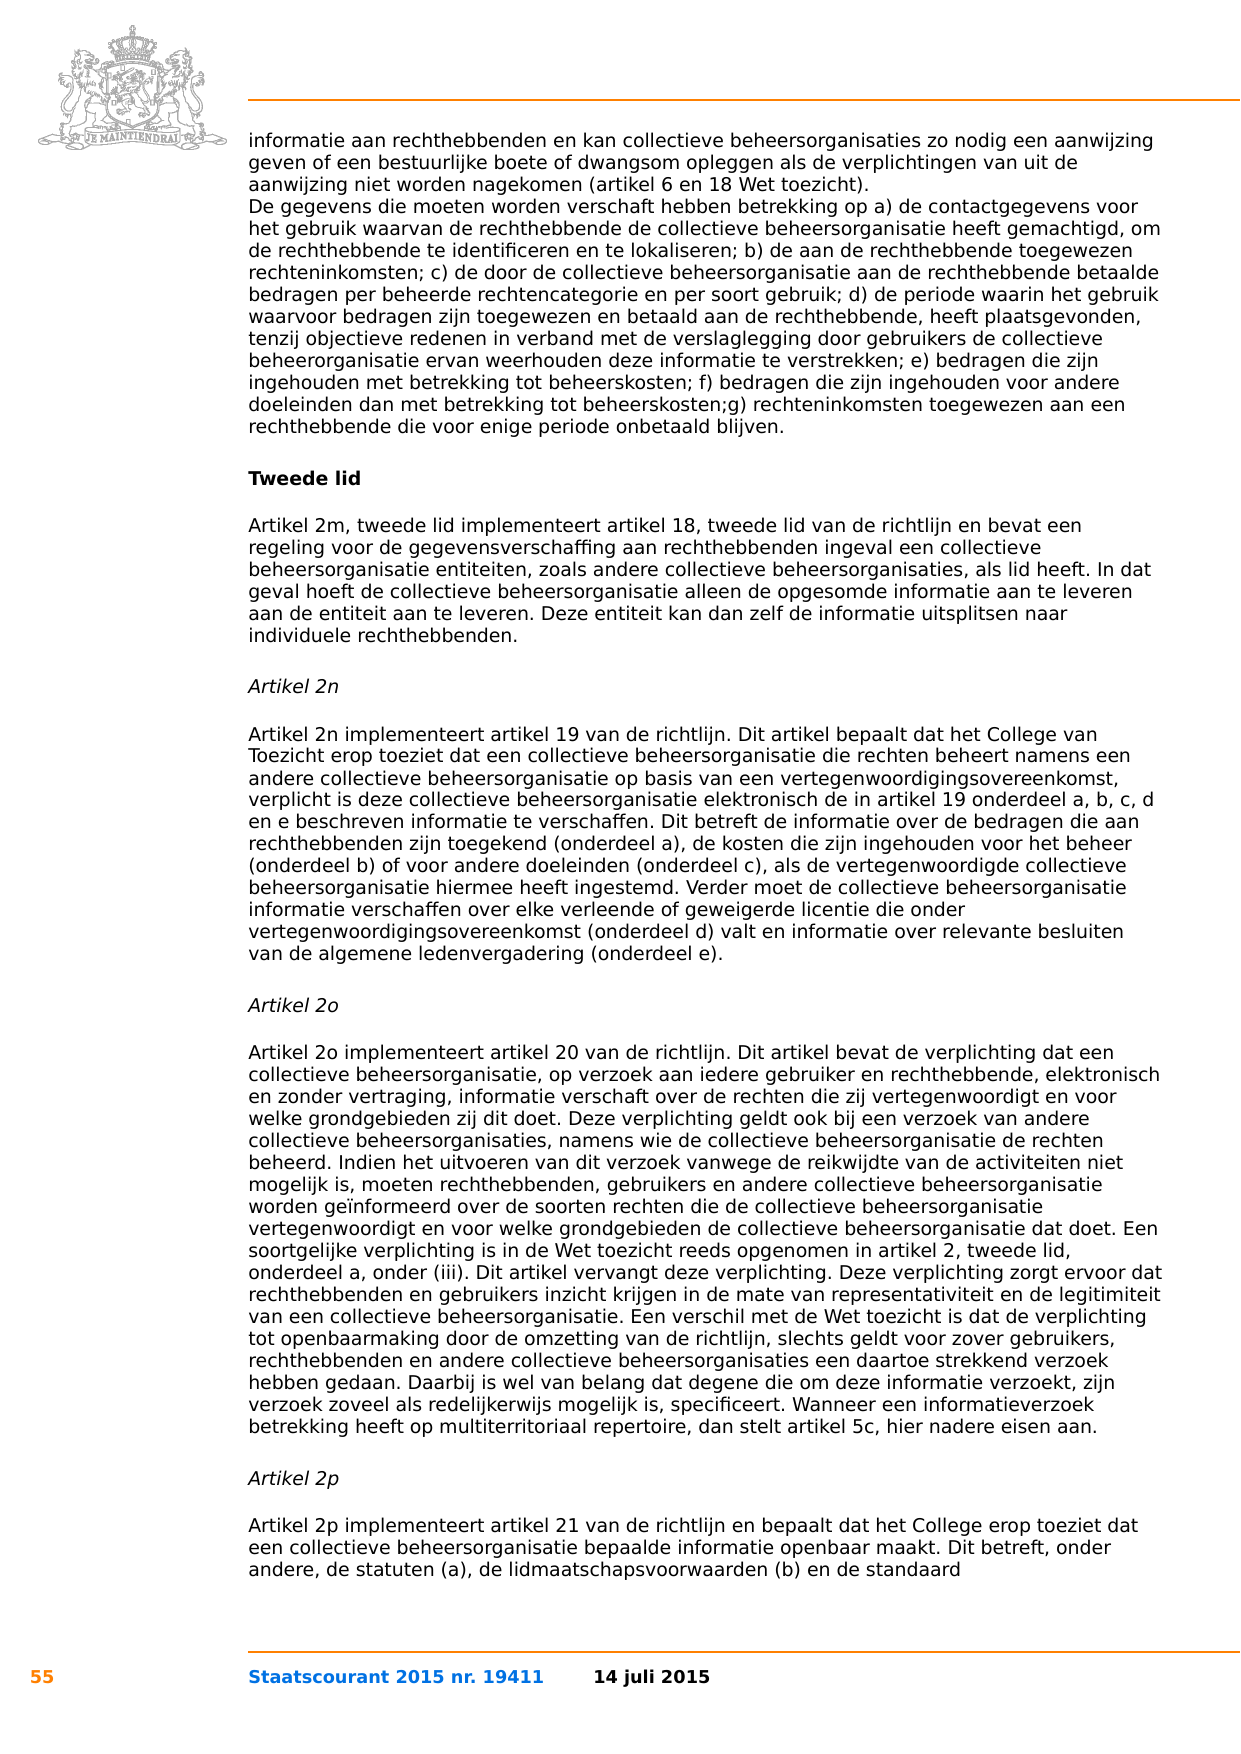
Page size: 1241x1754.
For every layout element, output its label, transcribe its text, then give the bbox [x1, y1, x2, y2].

text Artikel 2p implementeert artikel 21 van de richtlijn en bepaalt dat het College erop toeziet dat een collectieve beheersorganisatie bepaalde informatie openbaar maakt. Dit betreft, onder andere, de statuten (a), de lidmaatschapsvoorwaarden (b) en de standaard [248, 1515, 1163, 1581]
subtitle Artikel 2n [248, 676, 1163, 698]
text Artikel 2n implementeert artikel 19 van de richtlijn. Dit artikel bepaalt dat het College van Toezicht erop toeziet dat een collectieve beheersorganisatie die rechten beheert namens een andere collectieve beheersorganisatie op basis van een vertegenwoordigingsovereenkomst, verplicht is deze collectieve beheersorganisatie elektronisch de in artikel 19 onderdeel a, b, c, d en e beschreven informatie te verschaffen. Dit betreft de informatie over de bedragen die aan rechthebbenden zijn toegekend (onderdeel a), de kosten die zijn ingehouden voor het beheer (onderdeel b) of voor andere doeleinden (onderdeel c), als de vertegenwoordigde collectieve beheersorganisatie hiermee heeft ingestemd. Verder moet de collectieve beheersorganisatie informatie verschaffen over elke verleende of geweigerde licentie die onder vertegenwoordigingsovereenkomst (onderdeel d) valt en informatie over relevante besluiten van de algemene ledenvergadering (onderdeel e). [248, 723, 1163, 965]
subtitle Artikel 2o [248, 995, 1163, 1017]
picture [38, 25, 227, 150]
subtitle Artikel 2p [248, 1468, 1163, 1490]
text Artikel 2o implementeert artikel 20 van de richtlijn. Dit artikel bevat de verplichting dat een collectieve beheersorganisatie, op verzoek aan iedere gebruiker en rechthebbende, elektronisch en zonder vertraging, informatie verschaft over de rechten die zij vertegenwoordigt en voor welke grondgebieden zij dit doet. Deze verplichting geldt ook bij een verzoek van andere collectieve beheersorganisaties, namens wie de collectieve beheersorganisatie de rechten beheerd. Indien het uitvoeren van dit verzoek vanwege de reikwijdte van de activiteiten niet mogelijk is, moeten rechthebbenden, gebruikers en andere collectieve beheersorganisatie worden geïnformeerd over de soorten rechten die de collectieve beheersorganisatie vertegenwoordigt en voor welke grondgebieden de collectieve beheersorganisatie dat doet. Een soortgelijke verplichting is in de Wet toezicht reeds opgenomen in artikel 2, tweede lid, onderdeel a, onder (iii). Dit artikel vervangt deze verplichting. Deze verplichting zorgt ervoor dat rechthebbenden en gebruikers inzicht krijgen in de mate van representativiteit en de legitimiteit van een collectieve beheersorganisatie. Een verschil met de Wet toezicht is dat de verplichting tot openbaarmaking door de omzetting van de richtlijn, slechts geldt voor zover gebruikers, rechthebbenden en andere collectieve beheersorganisaties een daartoe strekkend verzoek hebben gedaan. Daarbij is wel van belang dat degene die om deze informatie verzoekt, zijn verzoek zoveel als redelijkerwijs mogelijk is, specificeert. Wanneer een informatieverzoek betrekking heeft op multiterritoriaal repertoire, dan stelt artikel 5c, hier nadere eisen aan. [248, 1042, 1163, 1438]
text informatie aan rechthebbenden en kan collectieve beheersorganisaties zo nodig een aanwijzing geven of een bestuurlijke boete of dwangsom opleggen als de verplichtingen van uit de aanwijzing niet worden nagekomen (artikel 6 en 18 Wet toezicht). [248, 130, 1163, 196]
subtitle Tweede lid [248, 468, 1163, 489]
text De gegevens die moeten worden verschaft hebben betrekking op a) de contactgegevens voor het gebruik waarvan de rechthebbende de collectieve beheersorganisatie heeft gemachtigd, om de rechthebbende te identificeren en te lokaliseren; b) de aan de rechthebbende toegewezen rechteninkomsten; c) de door de collectieve beheersorganisatie aan de rechthebbende betaalde bedragen per beheerde rechtencategorie en per soort gebruik; d) de periode waarin het gebruik waarvoor bedragen zijn toegewezen en betaald aan de rechthebbende, heeft plaatsgevonden, tenzij objectieve redenen in verband met de verslaglegging door gebruikers de collectieve beheerorganisatie ervan weerhouden deze informatie te verstrekken; e) bedragen die zijn ingehouden met betrekking tot beheerskosten; f) bedragen die zijn ingehouden voor andere doeleinden dan met betrekking tot beheerskosten;g) rechteninkomsten toegewezen aan een rechthebbende die voor enige periode onbetaald blijven. [248, 196, 1163, 438]
text Artikel 2m, tweede lid implementeert artikel 18, tweede lid van de richtlijn en bevat een regeling voor de gegevensverschaffing aan rechthebbenden ingeval een collectieve beheersorganisatie entiteiten, zoals andere collectieve beheersorganisaties, als lid heeft. In dat geval hoeft de collectieve beheersorganisatie alleen de opgesomde informatie aan te leveren aan de entiteit aan te leveren. Deze entiteit kan dan zelf de informatie uitsplitsen naar individuele rechthebbenden. [248, 514, 1163, 646]
